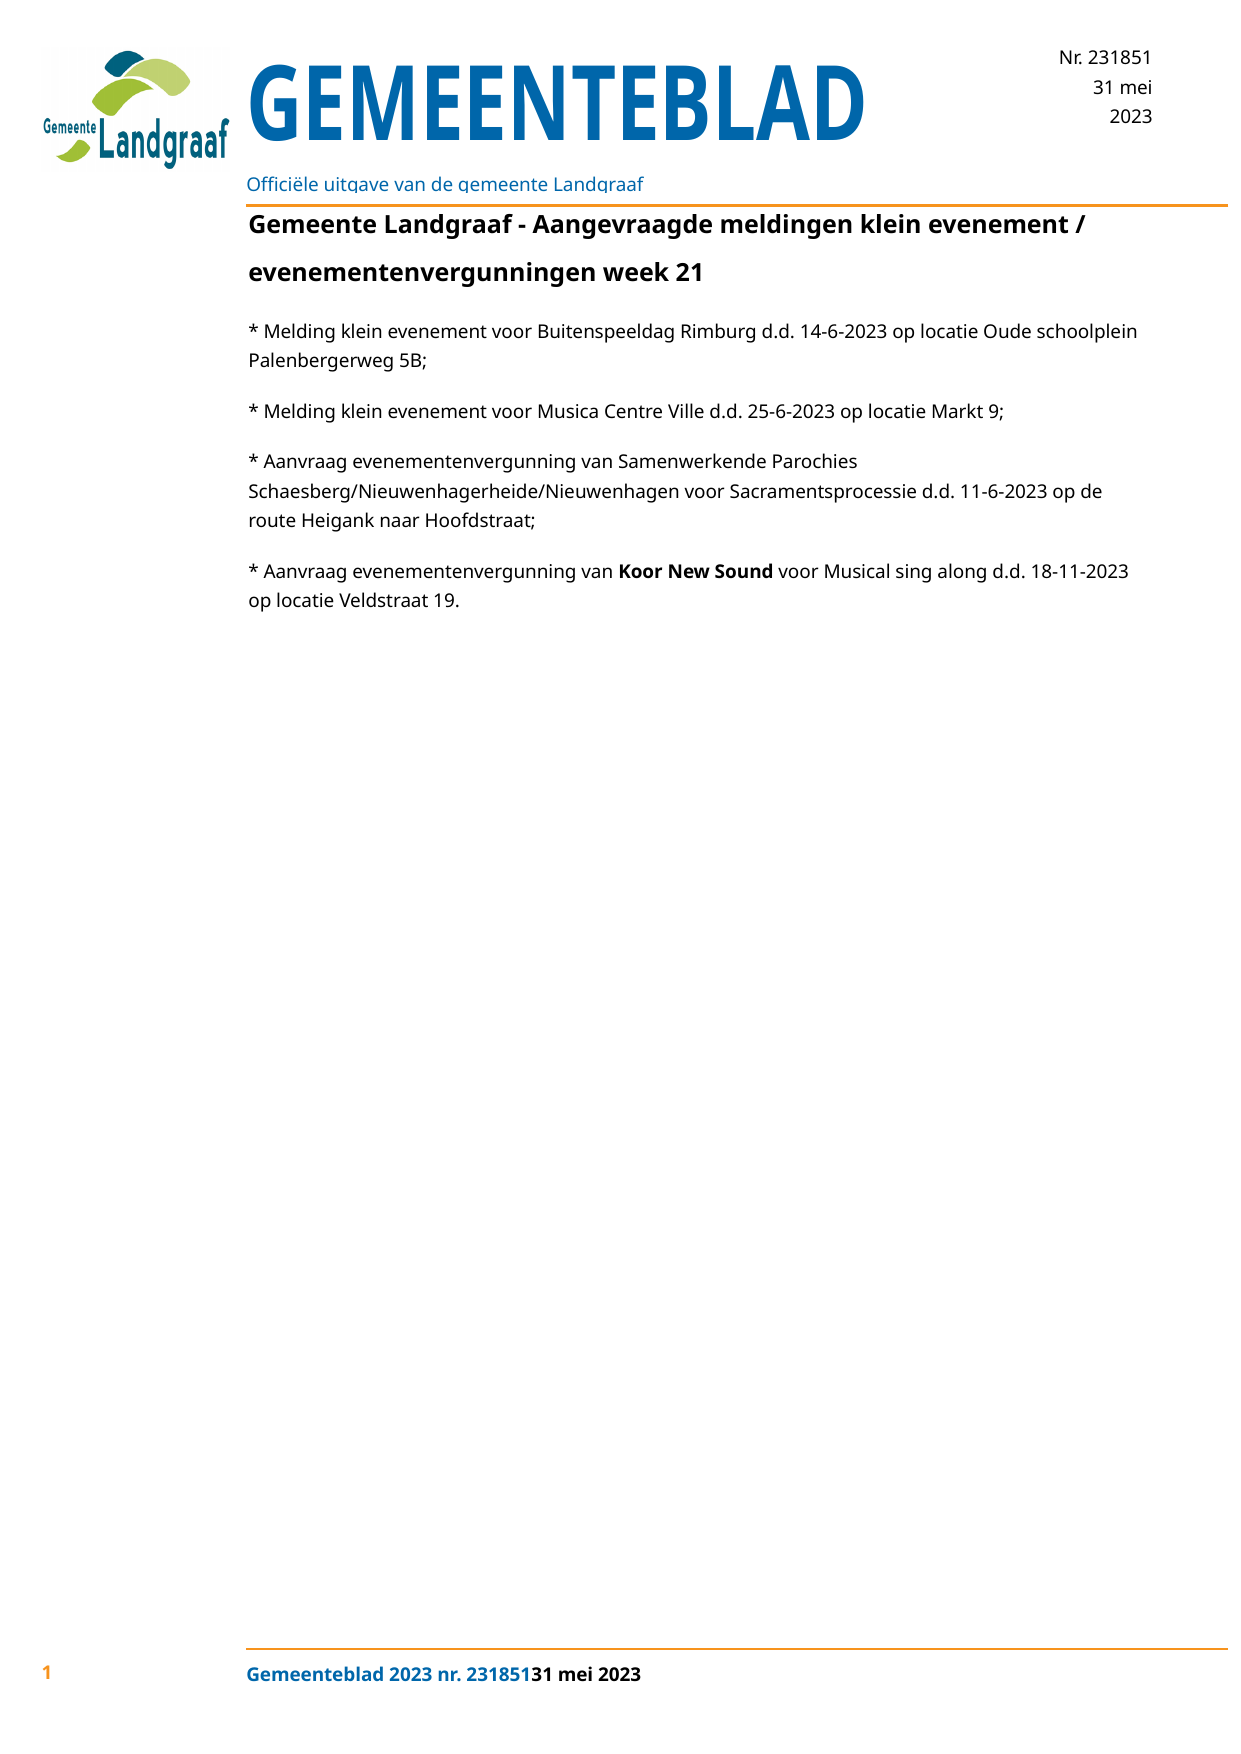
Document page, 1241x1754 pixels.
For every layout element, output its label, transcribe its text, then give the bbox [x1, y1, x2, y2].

picture [41, 47, 231, 172]
text * Aanvraag evenementenvergunning van Koor New Sound voor Musical sing along d.d. 18-11-2023 op locatie Veldstraat 19. [248, 558, 1152, 613]
text Gemeente Landgraaf - Aangevraagde meldingen klein evenement / evenementenvergunningen week 21 [248, 207, 1152, 288]
text * Melding klein evenement voor Buitenspeeldag Rimburg d.d. 14-6-2023 op locatie Oude schoolplein Palenbergerweg 5B; [248, 318, 1152, 373]
text * Melding klein evenement voor Musica Centre Ville d.d. 25-6-2023 op locatie Markt 9; [248, 398, 1152, 424]
text * Aanvraag evenementenvergunning van Samenwerkende Parochies Schaesberg/Nieuwenhagerheide/Nieuwenhagen voor Sacramentsprocessie d.d. 11-6-2023 op de route Heigank naar Hoofdstraat; [248, 448, 1152, 533]
